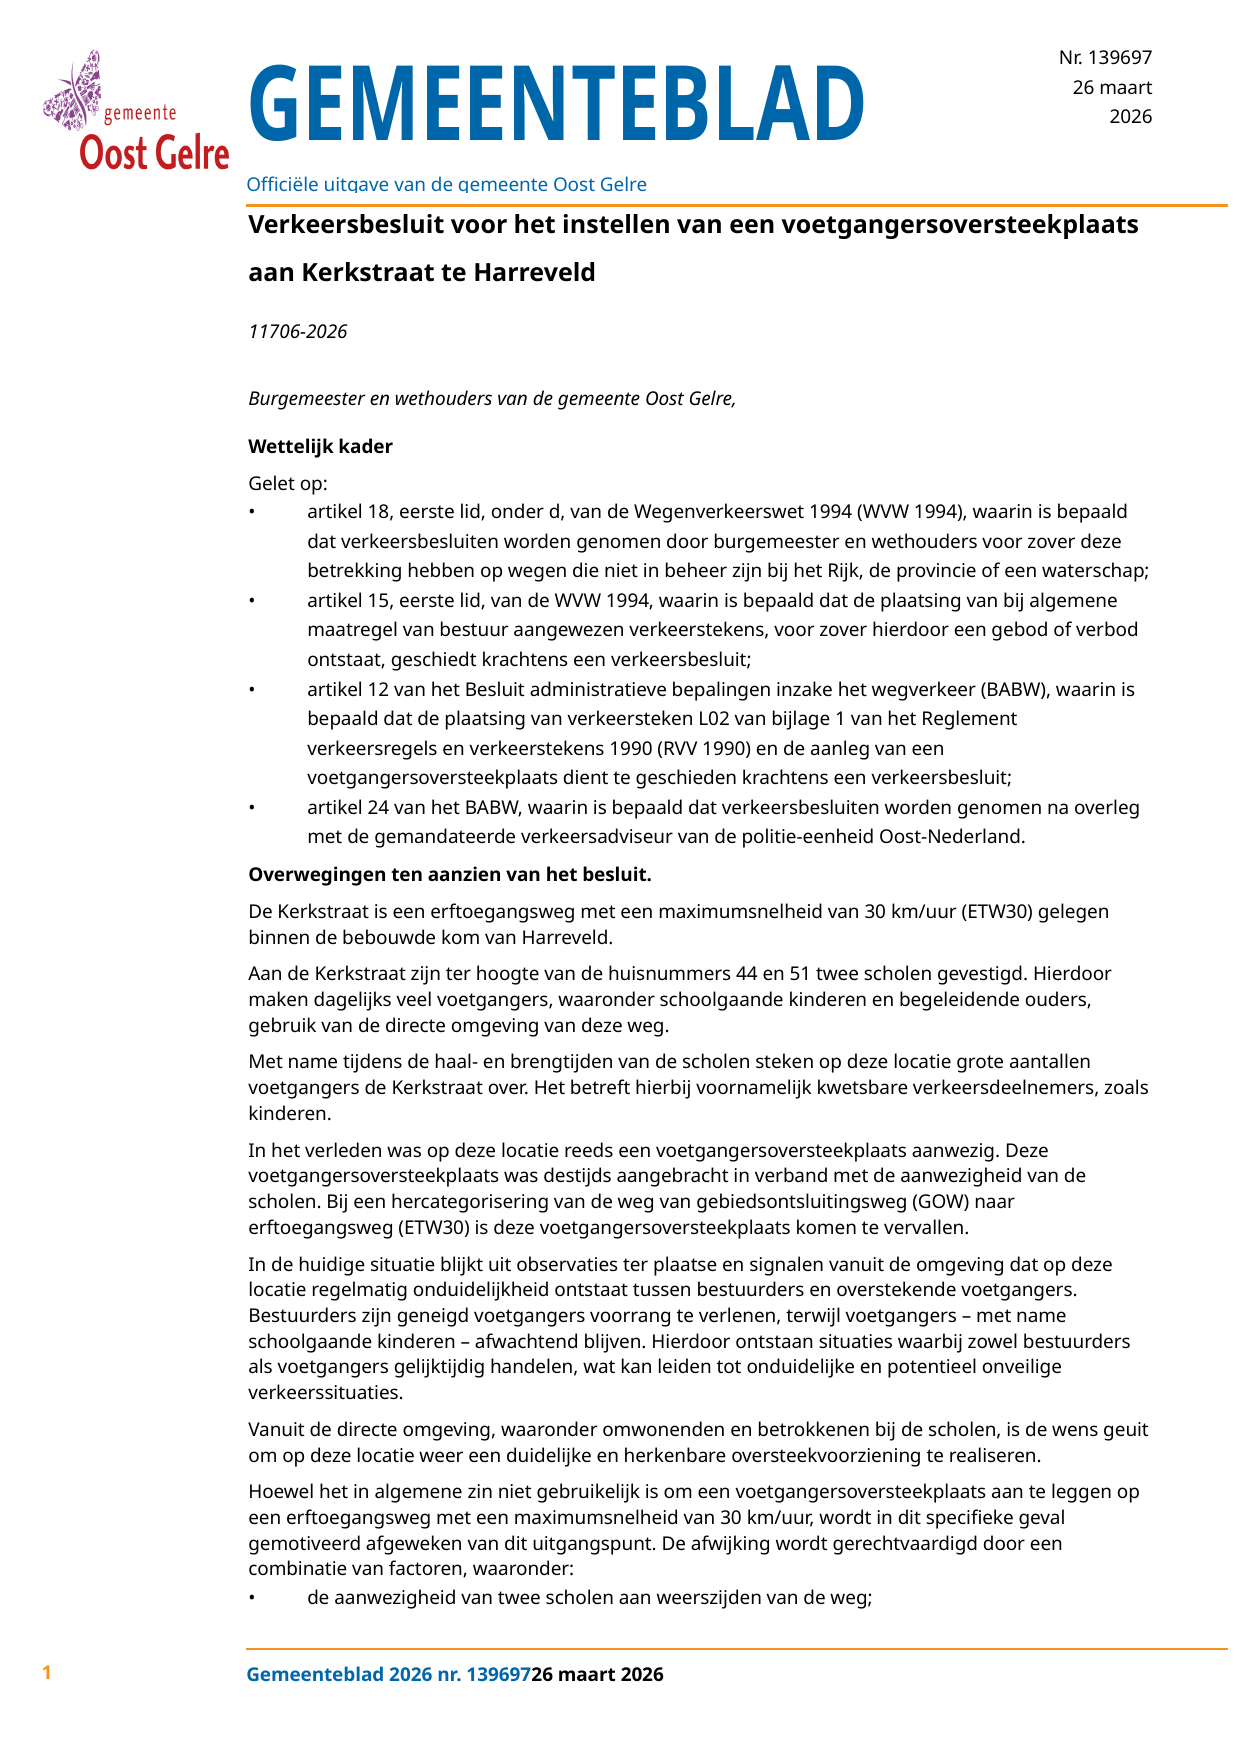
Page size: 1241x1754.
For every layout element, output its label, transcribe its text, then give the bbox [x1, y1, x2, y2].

text Overwegingen ten aanzien van het besluit. [248, 862, 1152, 887]
list artikel 24 van het BABW, waarin is bepaald dat verkeersbesluiten worden genomen na overleg met de gemandateerde verkeersadviseur van de politie-eenheid Oost-Nederland. [248, 794, 1152, 849]
list artikel 15, eerste lid, van de WVW 1994, waarin is bepaald dat de plaatsing van bij algemene maatregel van bestuur aangewezen verkeerstekens, voor zover hierdoor een gebod of verbod ontstaat, geschiedt krachtens een verkeersbesluit; [248, 587, 1152, 672]
text 11706-2026 [248, 318, 1152, 344]
text De Kerkstraat is een erftoegangsweg met een maximumsnelheid van 30 km/uur (ETW30) gelegen binnen de bebouwde kom van Harreveld. [248, 898, 1152, 950]
text Met name tijdens de haal- en brengtijden van de scholen steken op deze locatie grote aantallen voetgangers de Kerkstraat over. Het betreft hierbij voornamelijk kwetsbare verkeersdeelnemers, zoals kinderen. [248, 1049, 1152, 1126]
text Vanuit de directe omgeving, waaronder omwonenden en betrokkenen bij de scholen, is de wens geuit om op deze locatie weer een duidelijke en herkenbare oversteekvoorziening te realiseren. [248, 1416, 1152, 1467]
list artikel 12 van het Besluit administratieve bepalingen inzake het wegverkeer (BABW), waarin is bepaald dat de plaatsing van verkeersteken L02 van bijlage 1 van het Reglement verkeersregels en verkeerstekens 1990 (RVV 1990) en de aanleg van een voetgangersoversteekplaats dient te geschieden krachtens een verkeersbesluit; [248, 676, 1152, 790]
text Wettelijk kader [248, 433, 1152, 459]
list de aanwezigheid van twee scholen aan weerszijden van de weg; [248, 1584, 1152, 1610]
text Aan de Kerkstraat zijn ter hoogte van de huisnummers 44 en 51 twee scholen gevestigd. Hierdoor maken dagelijks veel voetgangers, waaronder schoolgaande kinderen en begeleidende ouders, gebruik van de directe omgeving van deze weg. [248, 961, 1152, 1038]
text Burgemeester en wethouders van de gemeente Oost Gelre, [248, 386, 1152, 411]
text In het verleden was op deze locatie reeds een voetgangersoversteekplaats aanwezig. Deze voetgangersoversteekplaats was destijds aangebracht in verband met de aanwezigheid van de scholen. Bij een hercategorisering van de weg van gebiedsontsluitingsweg (GOW) naar erftoegangsweg (ETW30) is deze voetgangersoversteekplaats komen te vervallen. [248, 1137, 1152, 1240]
text Gelet op: [248, 470, 1152, 496]
text Hoewel het in algemene zin niet gebruikelijk is om een voetgangersoversteekplaats aan te leggen op een erftoegangsweg met een maximumsnelheid van 30 km/uur, wordt in dit specifieke geval gemotiveerd afgeweken van dit uitgangspunt. De afwijking wordt gerechtvaardigd door een combinatie van factoren, waaronder: [248, 1478, 1152, 1581]
text In de huidige situatie blijkt uit observaties ter plaatse en signalen vanuit de omgeving dat op deze locatie regelmatig onduidelijkheid ontstaat tussen bestuurders en overstekende voetgangers. Bestuurders zijn geneigd voetgangers voorrang te verlenen, terwijl voetgangers – met name schoolgaande kinderen – afwachtend blijven. Hierdoor ontstaan situaties waarbij zowel bestuurders als voetgangers gelijktijdig handelen, wat kan leiden tot onduidelijke en potentieel onveilige verkeerssituaties. [248, 1251, 1152, 1405]
text Verkeersbesluit voor het instellen van een voetgangersoversteekplaats aan Kerkstraat te Harreveld [248, 207, 1152, 288]
picture [41, 47, 231, 172]
list artikel 18, eerste lid, onder d, van de Wegenverkeerswet 1994 (WVW 1994), waarin is bepaald dat verkeersbesluiten worden genomen door burgemeester en wethouders voor zover deze betrekking hebben op wegen die niet in beheer zijn bij het Rijk, de provincie of een waterschap; [248, 498, 1152, 583]
